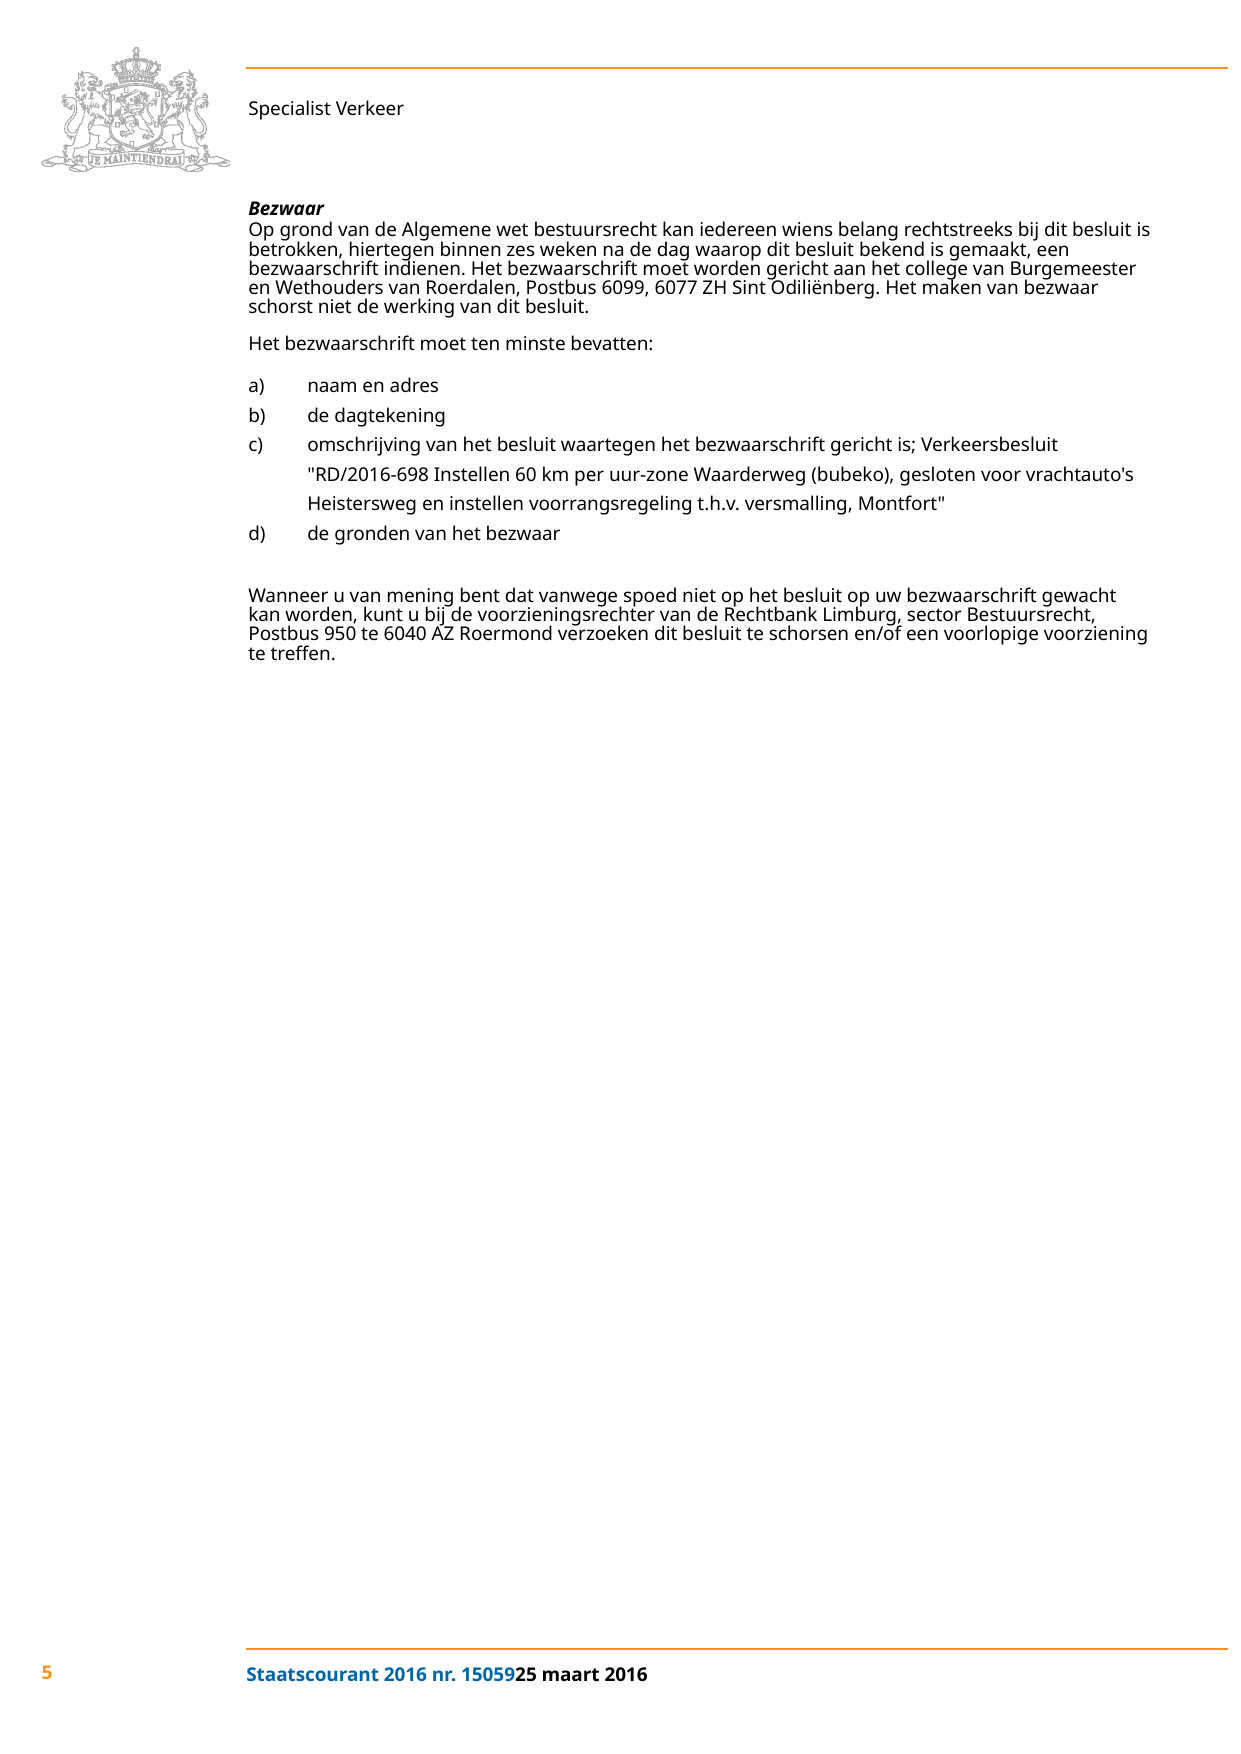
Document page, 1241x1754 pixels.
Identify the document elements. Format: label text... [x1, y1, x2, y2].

picture [41, 47, 231, 172]
list de gronden van het bezwaar [248, 520, 1152, 546]
list naam en adres [248, 372, 1152, 398]
text Specialist Verkeer [248, 95, 1152, 121]
list omschrijving van het besluit waartegen het bezwaarschrift gericht is; Verkeersbesluit "RD/2016-698 Instellen 60 km per uur-zone Waarderweg (bubeko), gesloten voor vrachtauto's Heistersweg en instellen voorrangsregeling t.h.v. versmalling, Montfort" [248, 431, 1152, 516]
text Het bezwaarschrift moet ten minste bevatten: [248, 335, 1152, 354]
list de dagtekening [248, 402, 1152, 428]
text Wanneer u van mening bent dat vanwege spoed niet op het besluit op uw bezwaarschrift gewacht kan worden, kunt u bij de voorzieningsrechter van de Rechtbank Limburg, sector Bestuursrecht, Postbus 950 te 6040 AZ Roermond verzoeken dit besluit te schorsen en/of een voorlopige voorziening te treffen. [248, 587, 1152, 664]
text Bezwaar [248, 196, 1152, 221]
text Op grond van de Algemene wet bestuursrecht kan iedereen wiens belang rechtstreeks bij dit besluit is betrokken, hiertegen binnen zes weken na de dag waarop dit besluit bekend is gemaakt, een bezwaarschrift indienen. Het bezwaarschrift moet worden gericht aan het college van Burgemeester en Wethouders van Roerdalen, Postbus 6099, 6077 ZH Sint Odiliënberg. Het maken van bezwaar schorst niet de werking van dit besluit. [248, 221, 1152, 318]
